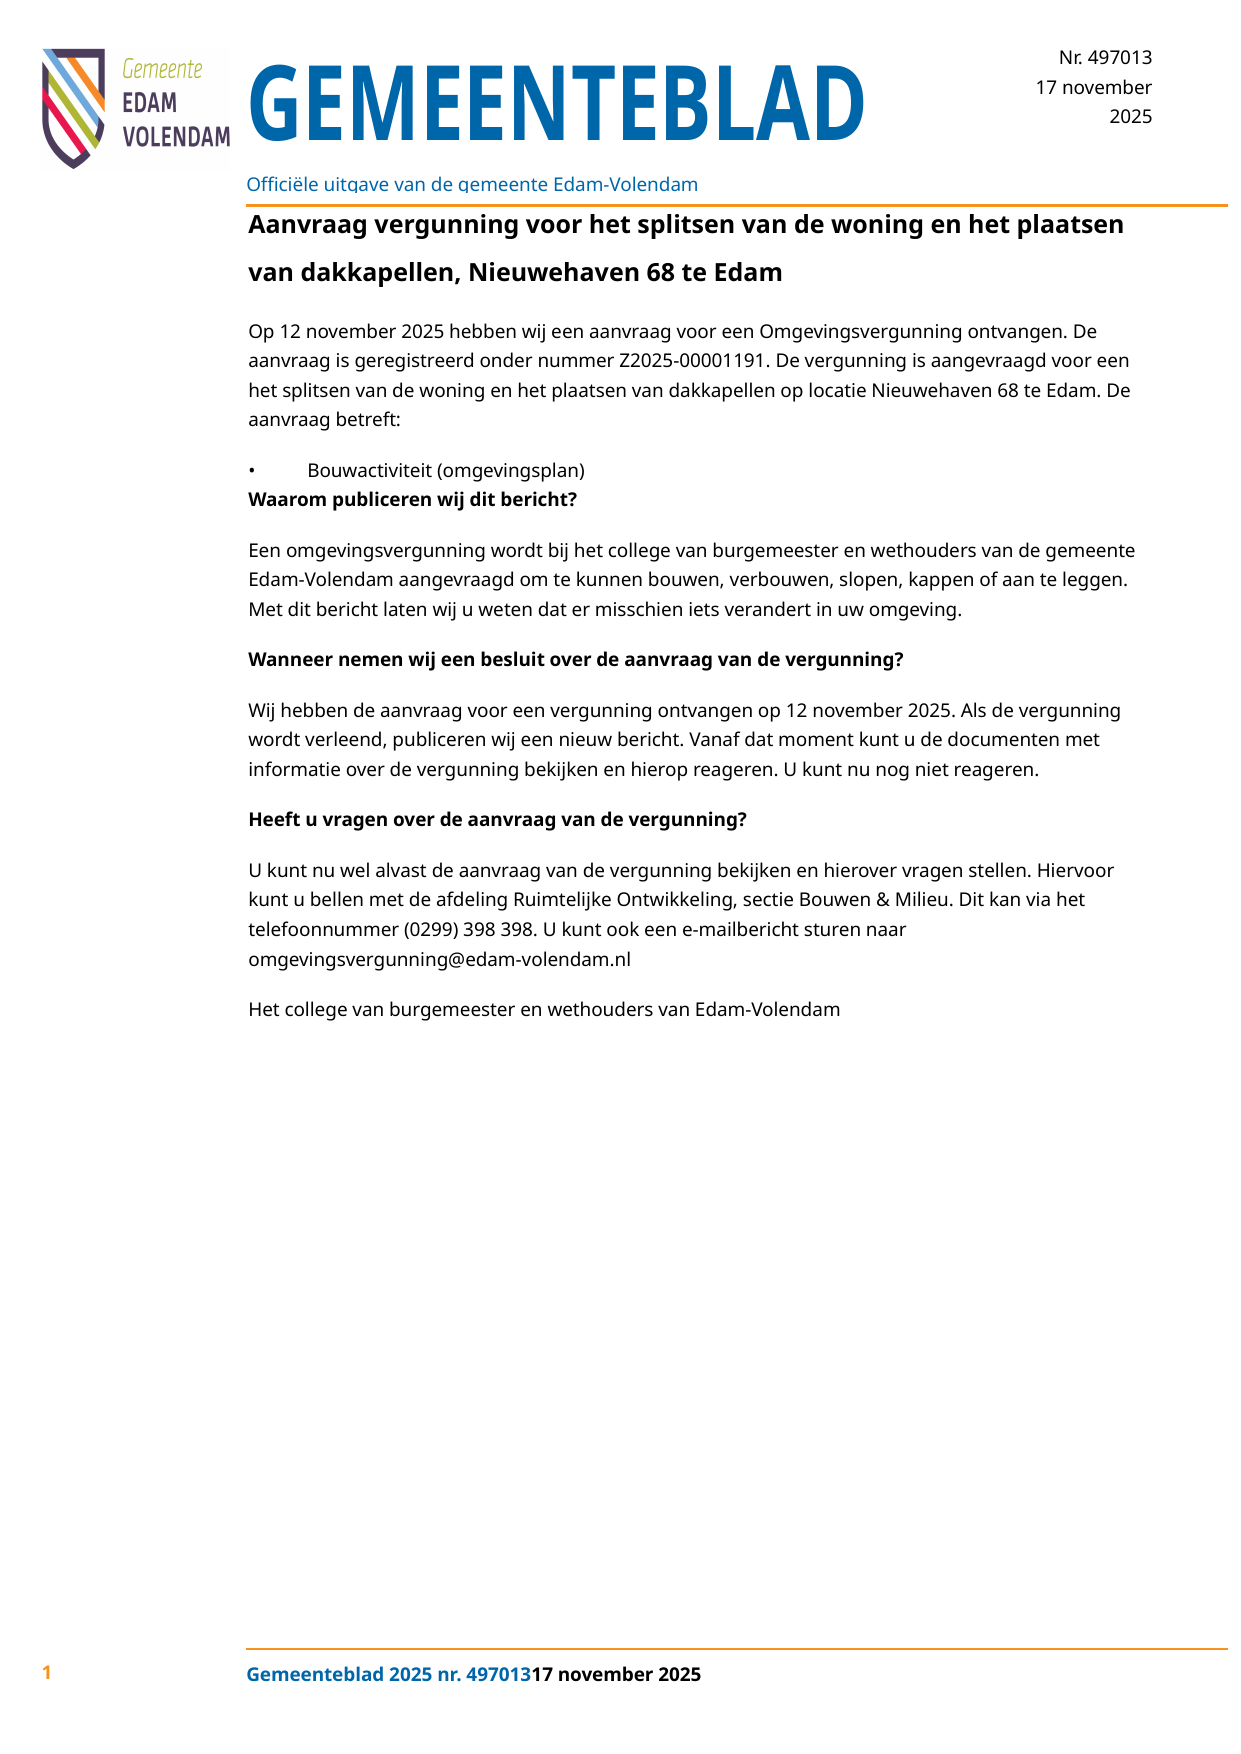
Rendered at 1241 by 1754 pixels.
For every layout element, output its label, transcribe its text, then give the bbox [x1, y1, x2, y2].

text Aanvraag vergunning voor het splitsen van de woning en het plaatsen van dakkapellen, Nieuwehaven 68 te Edam [248, 207, 1152, 288]
text Wij hebben de aanvraag voor een vergunning ontvangen op 12 november 2025. Als de vergunning wordt verleend, publiceren wij een nieuw bericht. Vanaf dat moment kunt u de documenten met informatie over de vergunning bekijken en hierop reageren. U kunt nu nog niet reageren. [248, 697, 1152, 782]
text Het college van burgemeester en wethouders van Edam-Volendam [248, 996, 1152, 1022]
text U kunt nu wel alvast de aanvraag van de vergunning bekijken en hierover vragen stellen. Hiervoor kunt u bellen met de afdeling Ruimtelijke Ontwikkeling, sectie Bouwen & Milieu. Dit kan via het telefoonnummer (0299) 398 398. U kunt ook een e-mailbericht sturen naar omgevingsvergunning@edam-volendam.nl [248, 857, 1152, 972]
picture [41, 47, 231, 172]
text Op 12 november 2025 hebben wij een aanvraag voor een Omgevingsvergunning ontvangen. De aanvraag is geregistreerd onder nummer Z2025-00001191. De vergunning is aangevraagd voor een het splitsen van de woning en het plaatsen van dakkapellen op locatie Nieuwehaven 68 te Edam. De aanvraag betreft: [248, 318, 1152, 432]
text Waarom publiceren wij dit bericht? [248, 487, 1152, 512]
text Wanneer nemen wij een besluit over de aanvraag van de vergunning? [248, 647, 1152, 672]
list Bouwactiviteit (omgevingsplan) [248, 457, 1152, 483]
text Heeft u vragen over de aanvraag van de vergunning? [248, 807, 1152, 832]
text Een omgevingsvergunning wordt bij het college van burgemeester en wethouders van de gemeente Edam-Volendam aangevraagd om te kunnen bouwen, verbouwen, slopen, kappen of aan te leggen. Met dit bericht laten wij u weten dat er misschien iets verandert in uw omgeving. [248, 537, 1152, 622]
